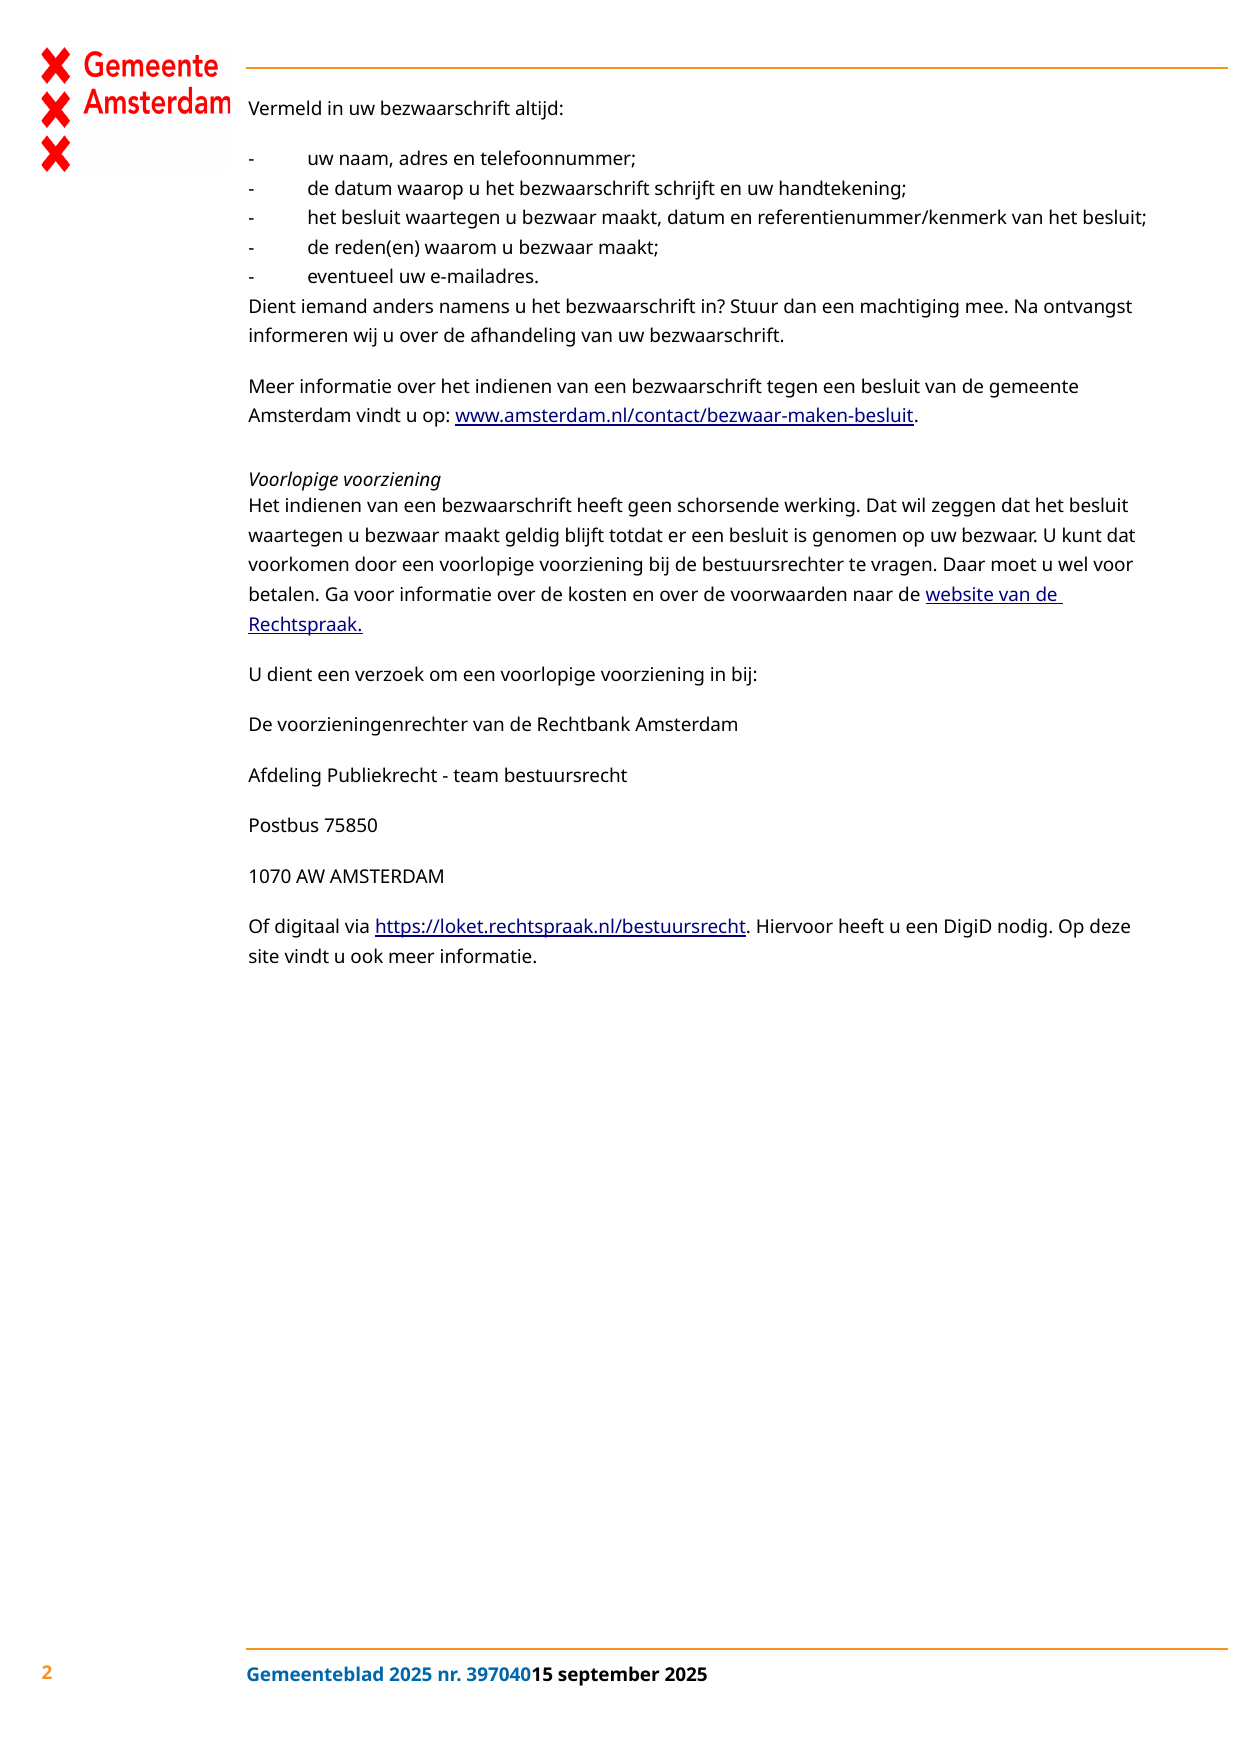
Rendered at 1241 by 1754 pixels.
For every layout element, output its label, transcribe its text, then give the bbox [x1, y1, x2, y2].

text U dient een verzoek om een voorlopige voorziening in bij: [248, 661, 1152, 687]
list de reden(en) waarom u bezwaar maakt; [248, 234, 1152, 260]
list uw naam, adres en telefoonnummer; [248, 145, 1152, 171]
text Voorlopige voorziening [248, 467, 1152, 492]
text Afdeling Publiekrecht - team bestuursrecht [248, 762, 1152, 788]
text De voorzieningenrechter van de Rechtbank Amsterdam [248, 712, 1152, 737]
text Postbus 75850 [248, 812, 1152, 838]
text Vermeld in uw bezwaarschrift altijd: [248, 95, 1152, 121]
list het besluit waartegen u bezwaar maakt, datum en referentienummer/kenmerk van het besluit; [248, 204, 1152, 230]
text Dient iemand anders namens u het bezwaarschrift in? Stuur dan een machtiging mee. Na ontvangst informeren wij u over de afhandeling van uw bezwaarschrift. [248, 293, 1152, 348]
list de datum waarop u het bezwaarschrift schrijft en uw handtekening; [248, 175, 1152, 201]
list eventueel uw e-mailadres. [248, 263, 1152, 289]
picture [41, 47, 231, 172]
text 1070 AW AMSTERDAM [248, 863, 1152, 888]
text Of digitaal via https://loket.rechtspraak.nl/bestuursrecht. Hiervoor heeft u een DigiD nodig. Op deze site vindt u ook meer informatie. [248, 913, 1152, 968]
text Het indienen van een bezwaarschrift heeft geen schorsende werking. Dat wil zeggen dat het besluit waartegen u bezwaar maakt geldig blijft totdat er een besluit is genomen op uw bezwaar. U kunt dat voorkomen door een voorlopige voorziening bij de bestuursrechter te vragen. Daar moet u wel voor betalen. Ga voor informatie over de kosten en over de voorwaarden naar de website van de Rechtspraak. [248, 492, 1152, 636]
text Meer informatie over het indienen van een bezwaarschrift tegen een besluit van de gemeente Amsterdam vindt u op: www.amsterdam.nl/contact/bezwaar-maken-besluit. [248, 373, 1152, 428]
